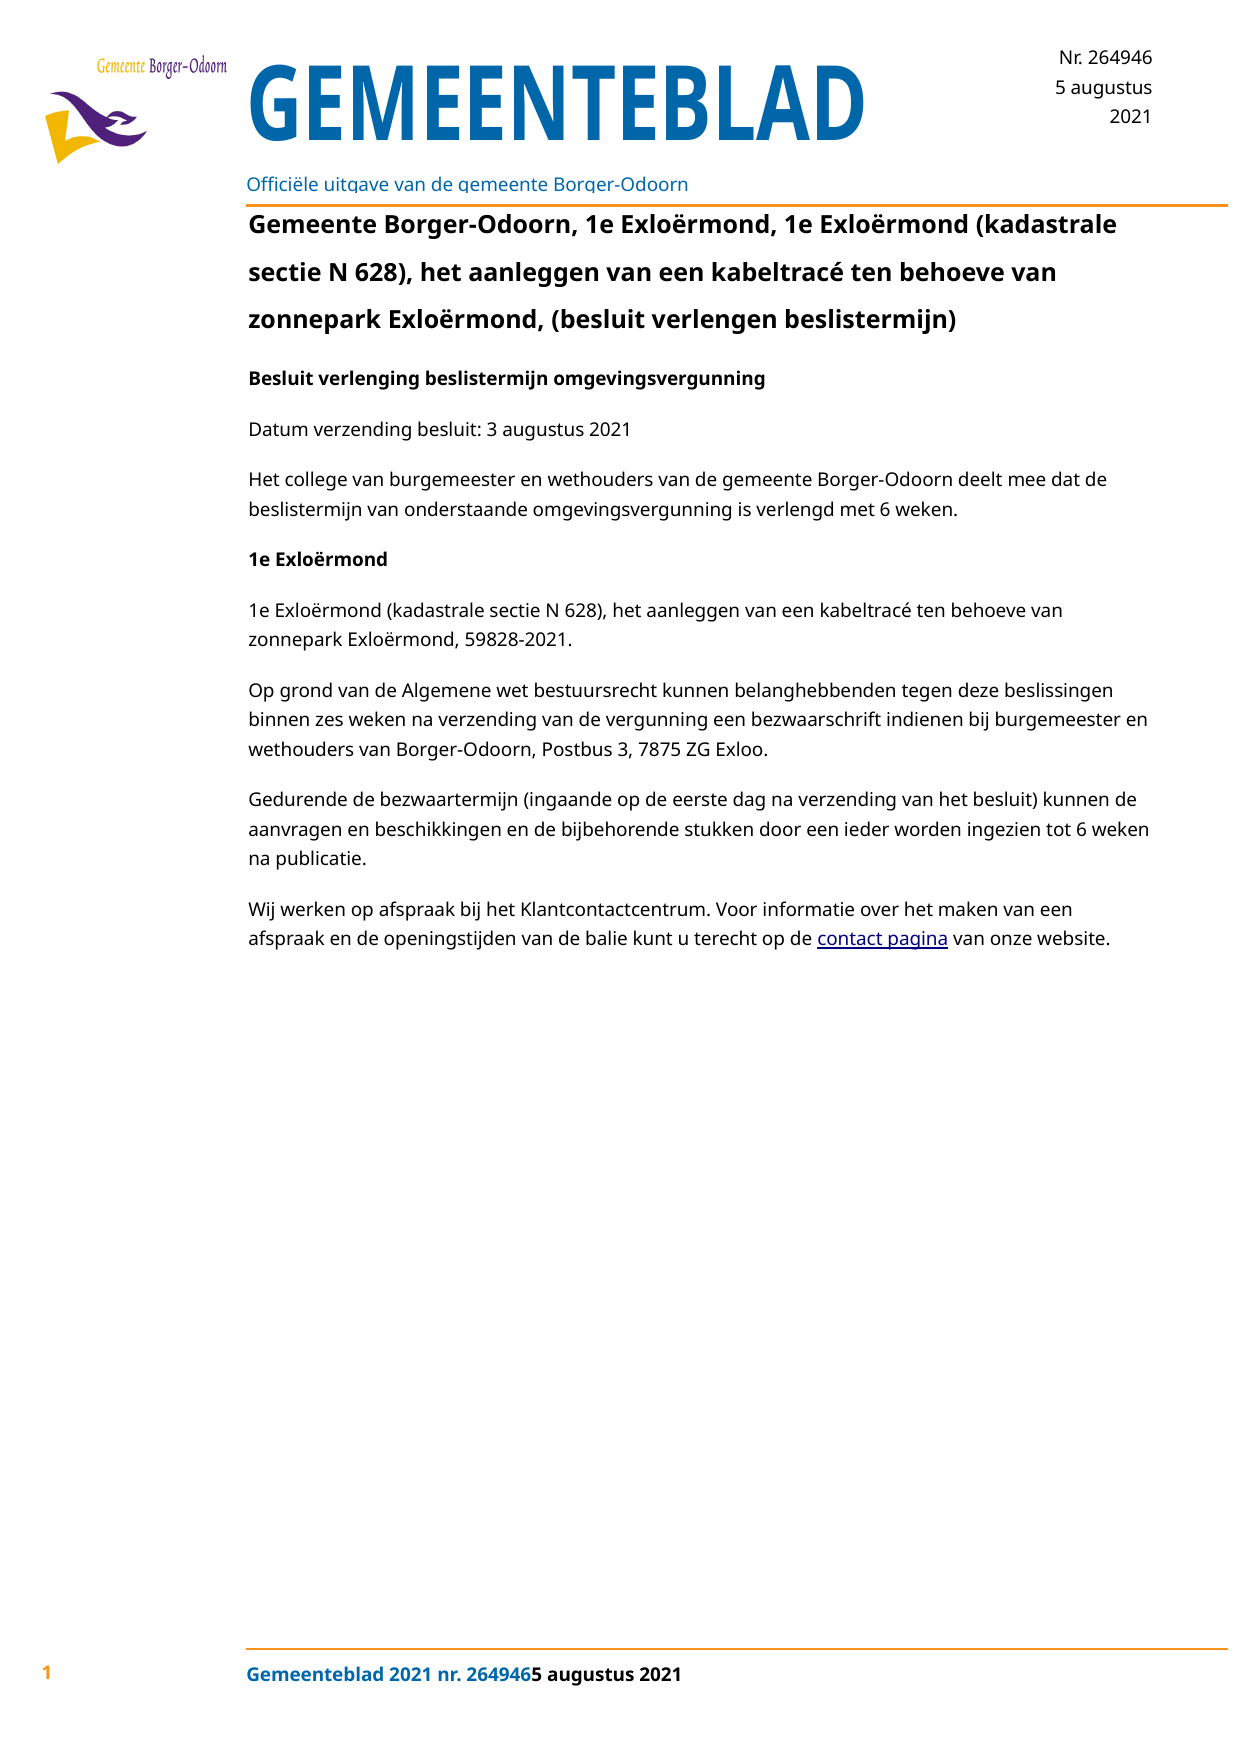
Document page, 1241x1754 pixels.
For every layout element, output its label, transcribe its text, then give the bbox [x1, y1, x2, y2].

text 1e Exloërmond [248, 546, 1152, 572]
picture [41, 47, 231, 172]
text Gemeente Borger-Odoorn, 1e Exloërmond, 1e Exloërmond (kadastrale sectie N 628), het aanleggen van een kabeltracé ten behoeve van zonnepark Exloërmond, (besluit verlengen beslistermijn) [248, 207, 1152, 336]
text 1e Exloërmond (kadastrale sectie N 628), het aanleggen van een kabeltracé ten behoeve van zonnepark Exloërmond, 59828-2021. [248, 597, 1152, 652]
text Gedurende de bezwaartermijn (ingaande op de eerste dag na verzending van het besluit) kunnen de aanvragen en beschikkingen en de bijbehorende stukken door een ieder worden ingezien tot 6 weken na publicatie. [248, 786, 1152, 871]
text Het college van burgemeester en wethouders van de gemeente Borger-Odoorn deelt mee dat de beslistermijn van onderstaande omgevingsvergunning is verlengd met 6 weken. [248, 466, 1152, 522]
text Datum verzending besluit: 3 augustus 2021 [248, 416, 1152, 442]
text Op grond van de Algemene wet bestuursrecht kunnen belanghebbenden tegen deze beslissingen binnen zes weken na verzending van de vergunning een bezwaarschrift indienen bij burgemeester en wethouders van Borger-Odoorn, Postbus 3, 7875 ZG Exloo. [248, 677, 1152, 762]
text Wij werken op afspraak bij het Klantcontactcentrum. Voor informatie over het maken van een afspraak en de openingstijden van de balie kunt u terecht op de contact pagina van onze website. [248, 896, 1152, 951]
text Besluit verlenging beslistermijn omgevingsvergunning [248, 366, 1152, 391]
